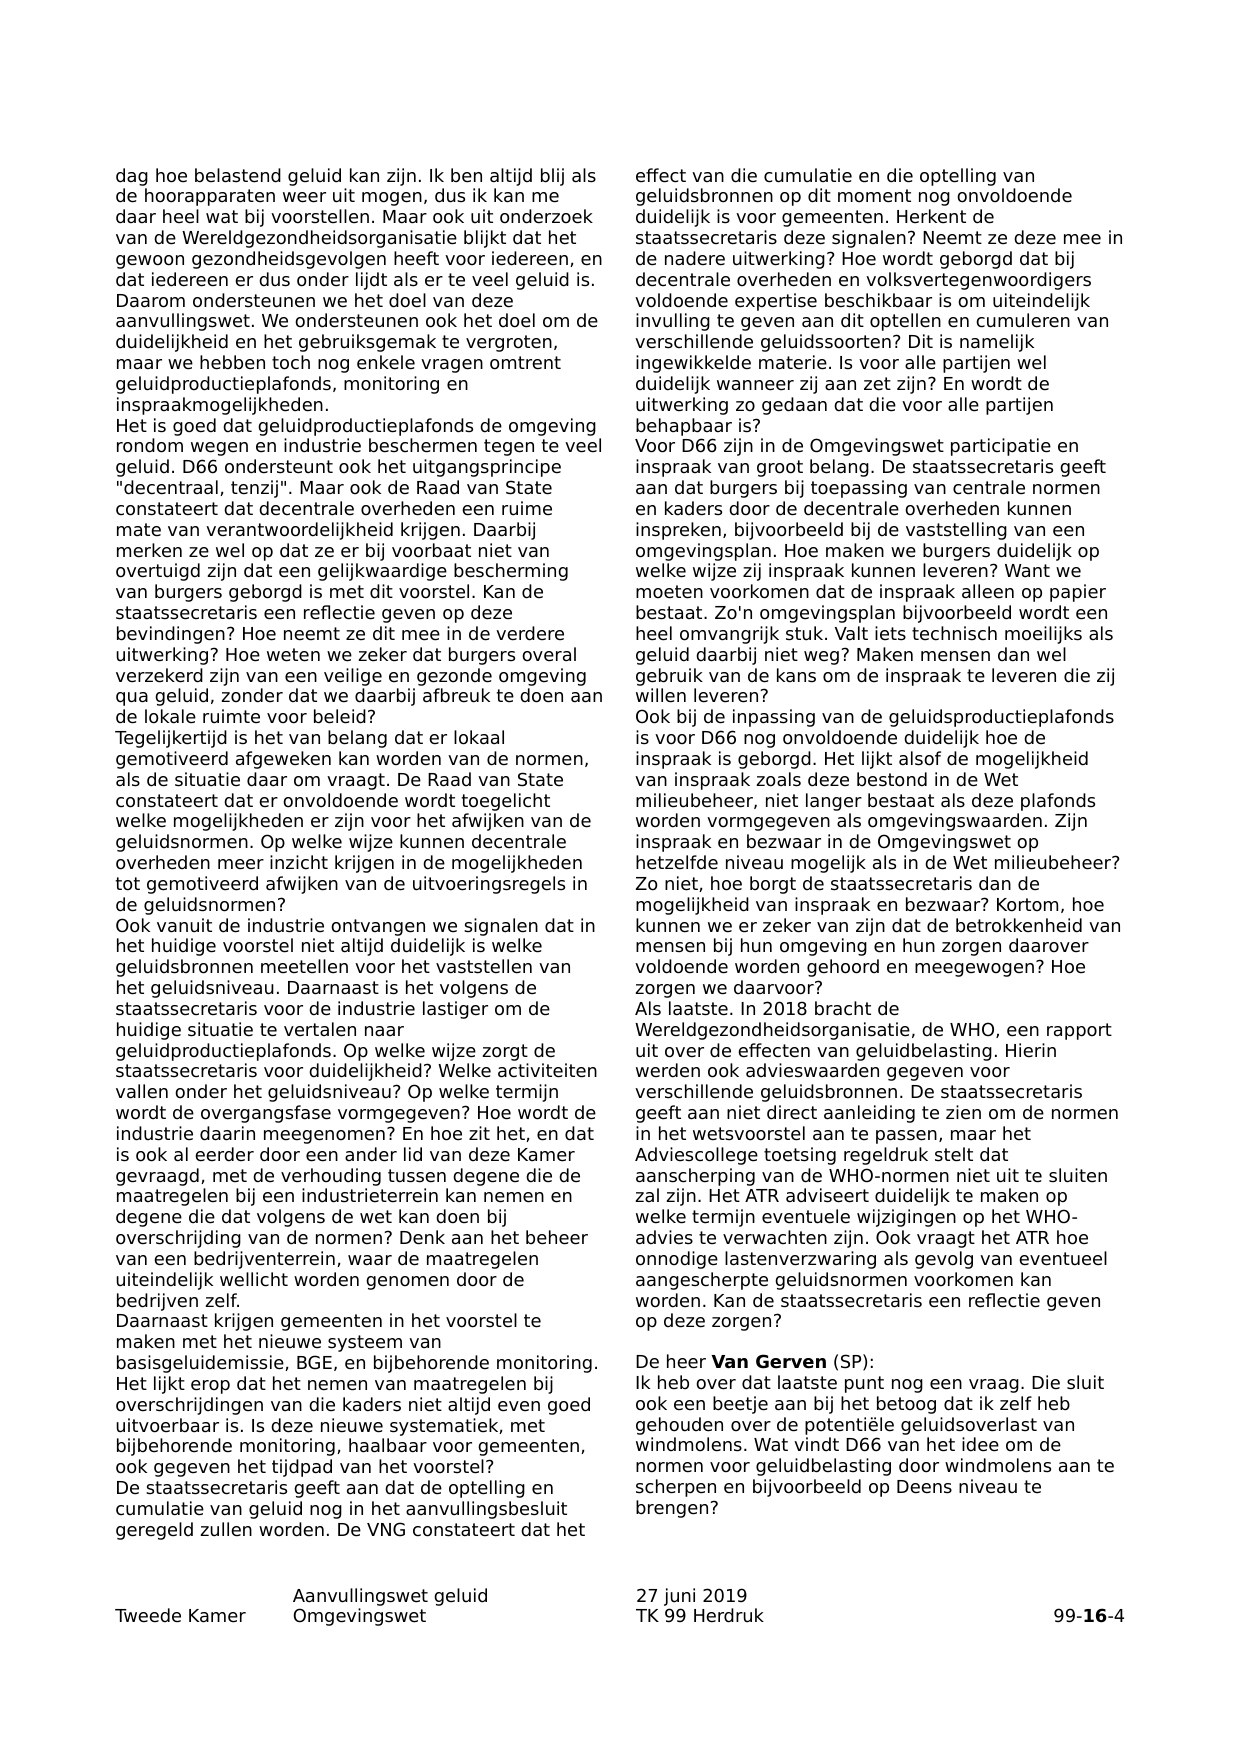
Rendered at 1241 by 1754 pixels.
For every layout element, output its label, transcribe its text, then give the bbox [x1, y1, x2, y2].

text effect van die cumulatie en die optelling van geluidsbronnen op dit moment nog onvoldoende duidelijk is voor gemeenten. Herkent de staatssecretaris deze signalen? Neemt ze deze mee in de nadere uitwerking? Hoe wordt geborgd dat bij decentrale overheden en volksvertegenwoordigers voldoende expertise beschikbaar is om uiteindelijk invulling te geven aan dit optellen en cumuleren van verschillende geluidssoorten? Dit is namelijk ingewikkelde materie. Is voor alle partijen wel duidelijk wanneer zij aan zet zijn? En wordt de uitwerking zo gedaan dat die voor alle partijen behapbaar is? [635, 165, 1125, 436]
text Als laatste. In 2018 bracht de Wereldgezondheidsorganisatie, de WHO, een rapport uit over de effecten van geluidbelasting. Hierin werden ook advieswaarden gegeven voor verschillende geluidsbronnen. De staatssecretaris geeft aan niet direct aanleiding te zien om de normen in het wetsvoorstel aan te passen, maar het Adviescollege toetsing regeldruk stelt dat aanscherping van de WHO-normen niet uit te sluiten zal zijn. Het ATR adviseert duidelijk te maken op welke termijn eventuele wijzigingen op het WHO-advies te verwachten zijn. Ook vraagt het ATR hoe onnodige lastenverzwaring als gevolg van eventueel aangescherpte geluidsnormen voorkomen kan worden. Kan de staatssecretaris een reflectie geven op deze zorgen? [635, 999, 1125, 1332]
text Daarnaast krijgen gemeenten in het voorstel te maken met het nieuwe systeem van basisgeluidemissie, BGE, en bijbehorende monitoring. Het lijkt erop dat het nemen van maatregelen bij overschrijdingen van die kaders niet altijd even goed uitvoerbaar is. Is deze nieuwe systematiek, met bijbehorende monitoring, haalbaar voor gemeenten, ook gegeven het tijdpad van het voorstel? [115, 1311, 605, 1478]
text Voor D66 zijn in de Omgevingswet participatie en inspraak van groot belang. De staatssecretaris geeft aan dat burgers bij toepassing van centrale normen en kaders door de decentrale overheden kunnen inspreken, bijvoorbeeld bij de vaststelling van een omgevingsplan. Hoe maken we burgers duidelijk op welke wijze zij inspraak kunnen leveren? Want we moeten voorkomen dat de inspraak alleen op papier bestaat. Zo'n omgevingsplan bijvoorbeeld wordt een heel omvangrijk stuk. Valt iets technisch moeilijks als geluid daarbij niet weg? Maken mensen dan wel gebruik van de kans om de inspraak te leveren die zij willen leveren? [635, 436, 1125, 707]
text De staatssecretaris geeft aan dat de optelling en cumulatie van geluid nog in het aanvullingsbesluit geregeld zullen worden. De VNG constateert dat het [115, 1478, 605, 1540]
text De heer Van Gerven (SP): [635, 1352, 1125, 1373]
text Het is goed dat geluidproductieplafonds de omgeving rondom wegen en industrie beschermen tegen te veel geluid. D66 ondersteunt ook het uitgangsprincipe "decentraal, tenzij". Maar ook de Raad van State constateert dat decentrale overheden een ruime mate van verantwoordelijkheid krijgen. Daarbij merken ze wel op dat ze er bij voorbaat niet van overtuigd zijn dat een gelijkwaardige bescherming van burgers geborgd is met dit voorstel. Kan de staatssecretaris een reflectie geven op deze bevindingen? Hoe neemt ze dit mee in de verdere uitwerking? Hoe weten we zeker dat burgers overal verzekerd zijn van een veilige en gezonde omgeving qua geluid, zonder dat we daarbij afbreuk te doen aan de lokale ruimte voor beleid? [115, 415, 605, 728]
text Ook bij de inpassing van de geluidsproductieplafonds is voor D66 nog onvoldoende duidelijk hoe de inspraak is geborgd. Het lijkt alsof de mogelijkheid van inspraak zoals deze bestond in de Wet milieubeheer, niet langer bestaat als deze plafonds worden vormgegeven als omgevingswaarden. Zijn inspraak en bezwaar in de Omgevingswet op hetzelfde niveau mogelijk als in de Wet milieubeheer? Zo niet, hoe borgt de staatssecretaris dan de mogelijkheid van inspraak en bezwaar? Kortom, hoe kunnen we er zeker van zijn dat de betrokkenheid van mensen bij hun omgeving en hun zorgen daarover voldoende worden gehoord en meegewogen? Hoe zorgen we daarvoor? [635, 707, 1125, 999]
text dag hoe belastend geluid kan zijn. Ik ben altijd blij als de hoorapparaten weer uit mogen, dus ik kan me daar heel wat bij voorstellen. Maar ook uit onderzoek van de Wereldgezondheidsorganisatie blijkt dat het gewoon gezondheidsgevolgen heeft voor iedereen, en dat iedereen er dus onder lijdt als er te veel geluid is. Daarom ondersteunen we het doel van deze aanvullingswet. We ondersteunen ook het doel om de duidelijkheid en het gebruiksgemak te vergroten, maar we hebben toch nog enkele vragen omtrent geluidproductieplafonds, monitoring en inspraakmogelijkheden. [115, 165, 605, 415]
text Ik heb over dat laatste punt nog een vraag. Die sluit ook een beetje aan bij het betoog dat ik zelf heb gehouden over de potentiële geluidsoverlast van windmolens. Wat vindt D66 van het idee om de normen voor geluidbelasting door windmolens aan te scherpen en bijvoorbeeld op Deens niveau te brengen? [635, 1373, 1125, 1518]
text Tegelijkertijd is het van belang dat er lokaal gemotiveerd afgeweken kan worden van de normen, als de situatie daar om vraagt. De Raad van State constateert dat er onvoldoende wordt toegelicht welke mogelijkheden er zijn voor het afwijken van de geluidsnormen. Op welke wijze kunnen decentrale overheden meer inzicht krijgen in de mogelijkheden tot gemotiveerd afwijken van de uitvoeringsregels in de geluidsnormen? [115, 728, 605, 915]
text Ook vanuit de industrie ontvangen we signalen dat in het huidige voorstel niet altijd duidelijk is welke geluidsbronnen meetellen voor het vaststellen van het geluidsniveau. Daarnaast is het volgens de staatssecretaris voor de industrie lastiger om de huidige situatie te vertalen naar geluidproductieplafonds. Op welke wijze zorgt de staatssecretaris voor duidelijkheid? Welke activiteiten vallen onder het geluidsniveau? Op welke termijn wordt de overgangsfase vormgegeven? Hoe wordt de industrie daarin meegenomen? En hoe zit het, en dat is ook al eerder door een ander lid van deze Kamer gevraagd, met de verhouding tussen degene die de maatregelen bij een industrieterrein kan nemen en degene die dat volgens de wet kan doen bij overschrijding van de normen? Denk aan het beheer van een bedrijventerrein, waar de maatregelen uiteindelijk wellicht worden genomen door de bedrijven zelf. [115, 915, 605, 1311]
